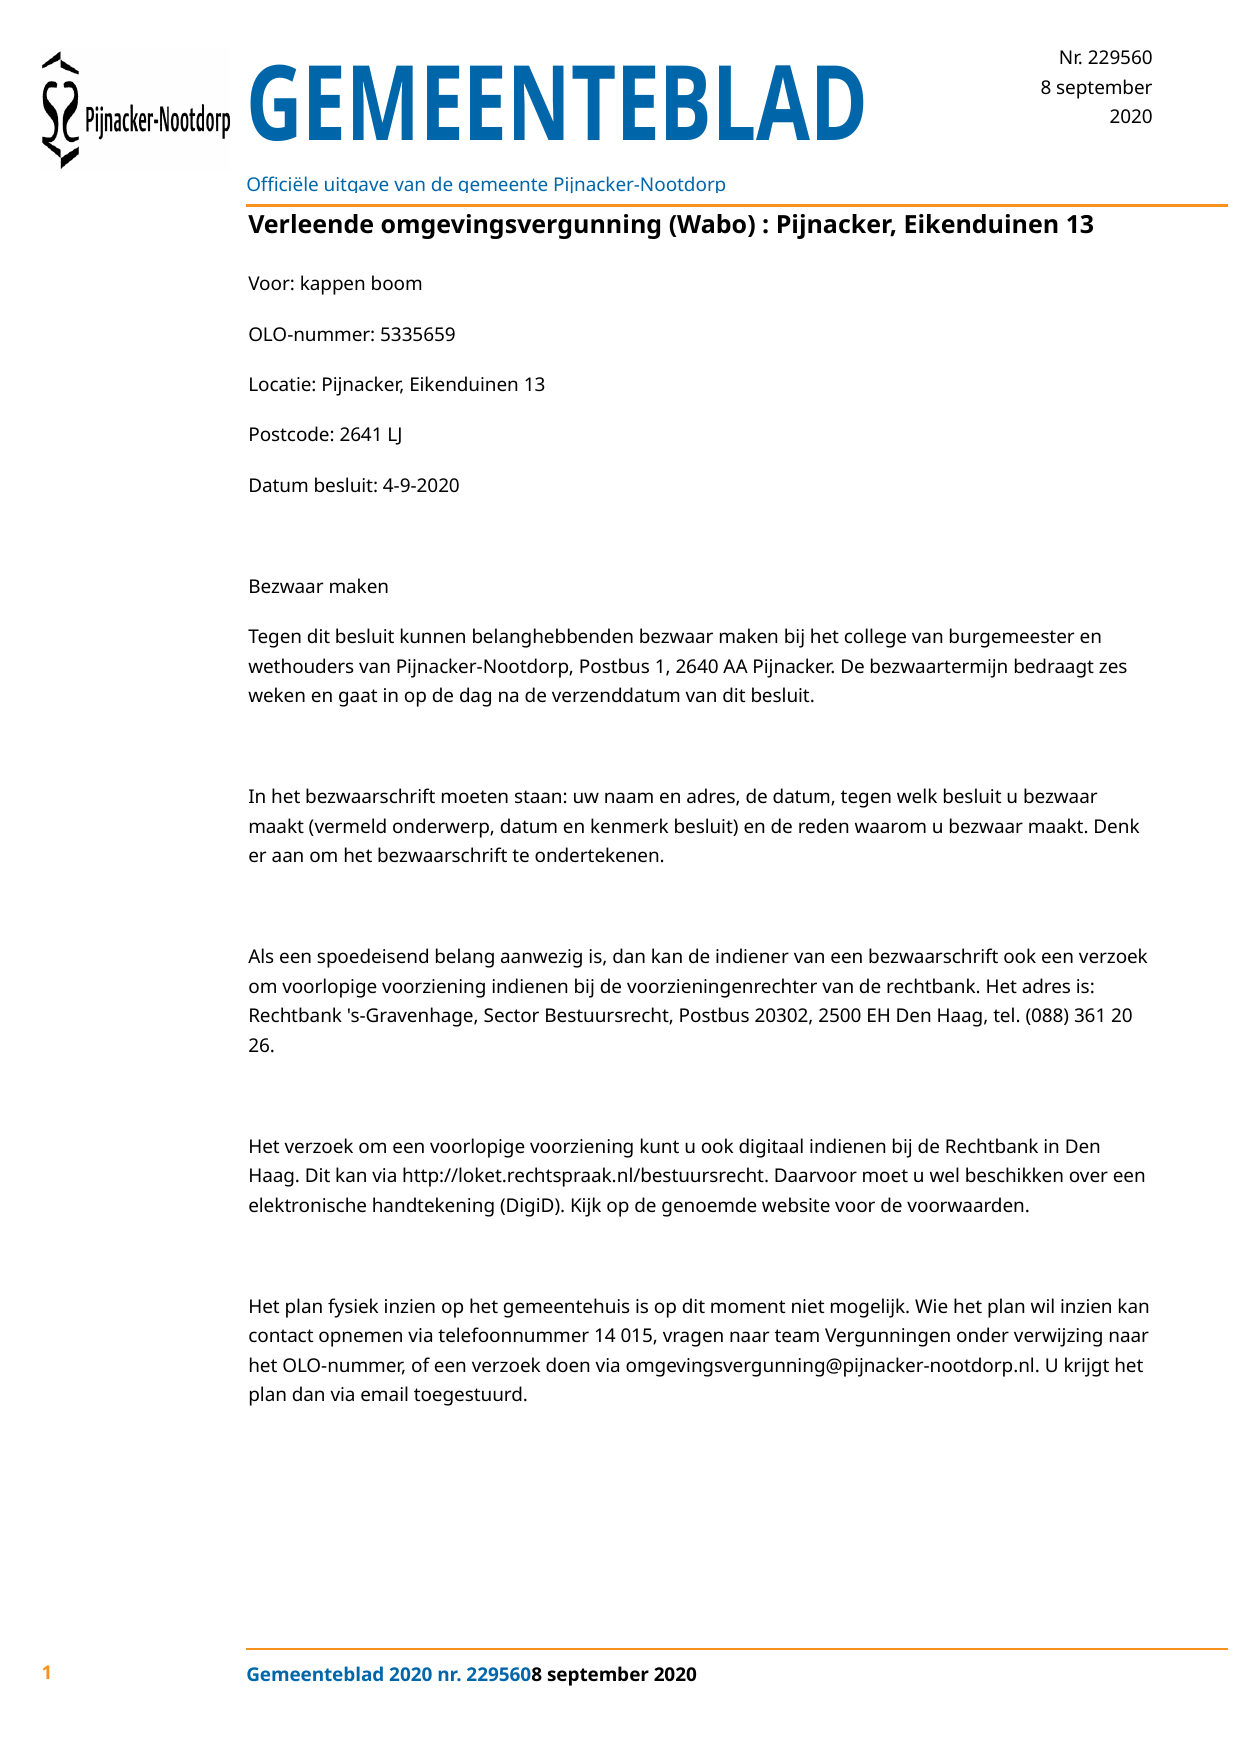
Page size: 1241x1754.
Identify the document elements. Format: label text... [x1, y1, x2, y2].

text Het verzoek om een voorlopige voorziening kunt u ook digitaal indienen bij de Rechtbank in Den Haag. Dit kan via http://loket.rechtspraak.nl/bestuursrecht. Daarvoor moet u wel beschikken over een elektronische handtekening (DigiD). Kijk op de genoemde website voor de voorwaarden. [248, 1133, 1152, 1218]
text Als een spoedeisend belang aanwezig is, dan kan de indiener van een bezwaarschrift ook een verzoek om voorlopige voorziening indienen bij de voorzieningenrechter van de rechtbank. Het adres is: Rechtbank 's-Gravenhage, Sector Bestuursrecht, Postbus 20302, 2500 EH Den Haag, tel. (088) 361 20 26. [248, 943, 1152, 1058]
text Datum besluit: 4-9-2020 [248, 472, 1152, 498]
text Postcode: 2641 LJ [248, 422, 1152, 447]
text Tegen dit besluit kunnen belanghebbenden bezwaar maken bij het college van burgemeester en wethouders van Pijnacker-Nootdorp, Postbus 1, 2640 AA Pijnacker. De bezwaartermijn bedraagt zes weken en gaat in op de dag na de verzenddatum van dit besluit. [248, 623, 1152, 708]
text Bezwaar maken [248, 573, 1152, 598]
text Het plan fysiek inzien op het gemeentehuis is op dit moment niet mogelijk. Wie het plan wil inzien kan contact opnemen via telefoonnummer 14 015, vragen naar team Vergunningen onder verwijzing naar het OLO-nummer, of een verzoek doen via omgevingsvergunning@pijnacker-nootdorp.nl. U krijgt het plan dan via email toegestuurd. [248, 1293, 1152, 1407]
text OLO-nummer: 5335659 [248, 321, 1152, 346]
text In het bezwaarschrift moeten staan: uw naam en adres, de datum, tegen welk besluit u bezwaar maakt (vermeld onderwerp, datum en kenmerk besluit) en de reden waarom u bezwaar maakt. Denk er aan om het bezwaarschrift te ondertekenen. [248, 783, 1152, 868]
text Locatie: Pijnacker, Eikenduinen 13 [248, 371, 1152, 397]
text Voor: kappen boom [248, 270, 1152, 296]
picture [41, 47, 231, 172]
text Verleende omgevingsvergunning (Wabo) : Pijnacker, Eikenduinen 13 [248, 207, 1152, 241]
